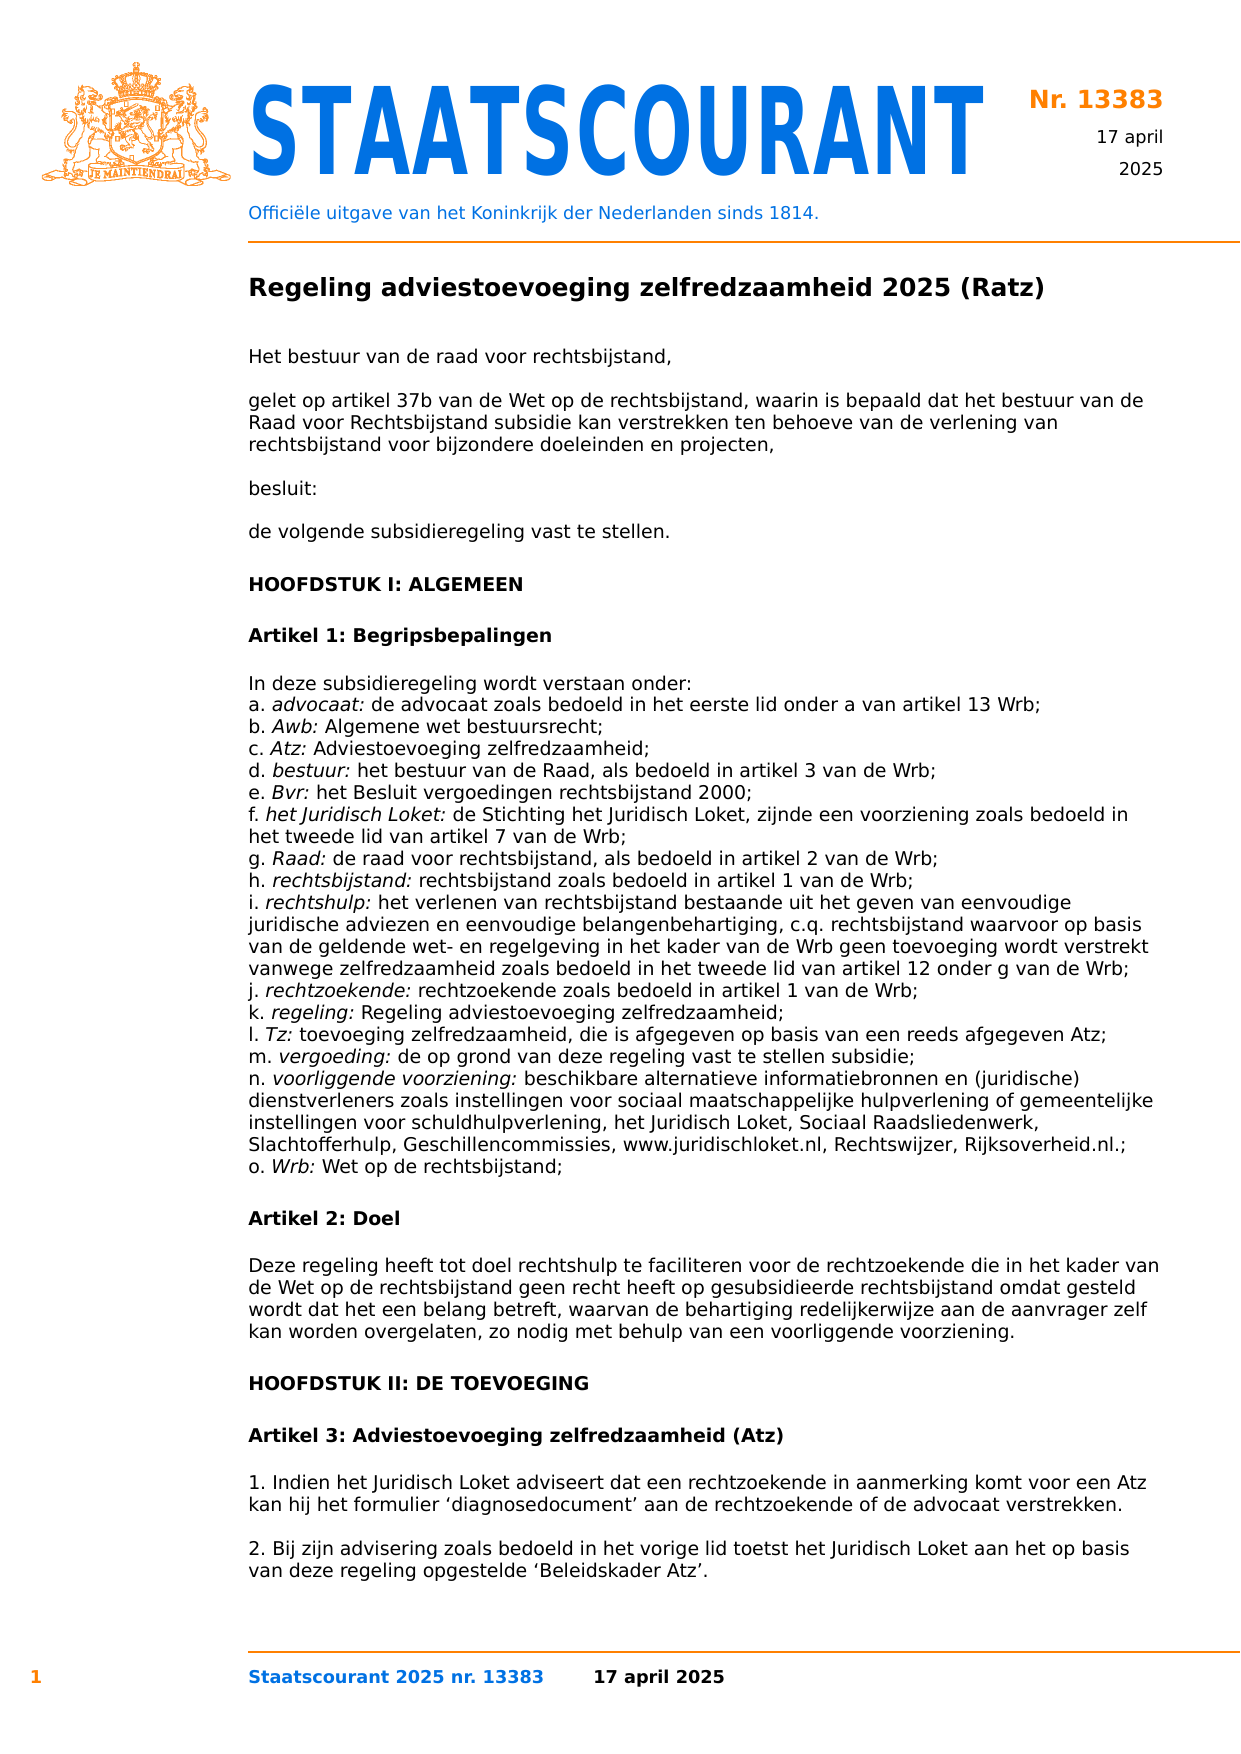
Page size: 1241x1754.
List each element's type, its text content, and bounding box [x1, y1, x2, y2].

text b. Awb: Algemene wet bestuursrecht; [248, 716, 1163, 738]
text gelet op artikel 37b van de Wet op de rechtsbijstand, waarin is bepaald dat het bestuur van de Raad voor Rechtsbijstand subsidie kan verstrekken ten behoeve van de verlening van rechtsbijstand voor bijzondere doeleinden en projecten, [248, 390, 1163, 456]
subtitle HOOFDSTUK I: ALGEMEEN [248, 573, 1163, 595]
table_cell 2025 [998, 153, 1240, 203]
text In deze subsidieregeling wordt verstaan onder: [248, 672, 1163, 694]
table_header [25, 62, 248, 241]
text 1. Indien het Juridisch Loket adviseert dat een rechtzoekende in aanmerking komt voor een Atz kan hij het formulier ‘diagnosedocument’ aan de rechtzoekende of de advocaat verstrekken. [248, 1472, 1163, 1516]
subtitle Artikel 1: Begripsbepalingen [248, 625, 1163, 647]
text e. Bvr: het Besluit vergoedingen rechtsbijstand 2000; [248, 782, 1163, 804]
text n. voorliggende voorziening: beschikbare alternatieve informatiebronnen en (juridische) dienstverleners zoals instellingen voor sociaal maatschappelijke hulpverlening of gemeentelijke instellingen voor schuldhulpverlening, het Juridisch Loket, Sociaal Raadsliedenwerk, Slachtofferhulp, Geschillencommissies, www.juridischloket.nl, Rechtswijzer, Rijksoverheid.nl.; [248, 1068, 1163, 1156]
text j. rechtzoekende: rechtzoekende zoals bedoeld in artikel 1 van de Wrb; [248, 980, 1163, 1002]
table_header Nr. 13383 [998, 62, 1240, 121]
text l. Tz: toevoeging zelfredzaamheid, die is afgegeven op basis van een reeds afgegeven Atz; [248, 1024, 1163, 1046]
text Deze regeling heeft tot doel rechtshulp te faciliteren voor de rechtzoekende die in het kader van de Wet op de rechtsbijstand geen recht heeft op gesubsidieerde rechtsbijstand omdat gesteld wordt dat het een belang betreft, waarvan de behartiging redelijkerwijze aan de aanvrager zelf kan worden overgelaten, zo nodig met behulp van een voorliggende voorziening. [248, 1255, 1163, 1343]
subtitle HOOFDSTUK II: DE TOEVOEGING [248, 1373, 1163, 1395]
picture [41, 62, 231, 186]
table_cell Officiële uitgave van het Koninkrijk der Nederlanden sinds 1814. [248, 203, 1240, 241]
table_header STAATSCOURANT [248, 62, 998, 203]
table_cell 17 april [998, 121, 1240, 153]
text m. vergoeding: de op grond van deze regeling vast te stellen subsidie; [248, 1046, 1163, 1068]
text c. Atz: Adviestoevoeging zelfredzaamheid; [248, 738, 1163, 760]
text k. regeling: Regeling adviestoevoeging zelfredzaamheid; [248, 1002, 1163, 1024]
text o. Wrb: Wet op de rechtsbijstand; [248, 1156, 1163, 1178]
subtitle Artikel 2: Doel [248, 1208, 1163, 1230]
text i. rechtshulp: het verlenen van rechtsbijstand bestaande uit het geven van eenvoudige juridische adviezen en eenvoudige belangenbehartiging, c.q. rechtsbijstand waarvoor op basis van de geldende wet- en regelgeving in het kader van de Wrb geen toevoeging wordt verstrekt vanwege zelfredzaamheid zoals bedoeld in het tweede lid van artikel 12 onder g van de Wrb; [248, 892, 1163, 980]
text a. advocaat: de advocaat zoals bedoeld in het eerste lid onder a van artikel 13 Wrb; [248, 694, 1163, 716]
text besluit: [248, 478, 1163, 499]
subtitle Artikel 3: Adviestoevoeging zelfredzaamheid (Atz) [248, 1425, 1163, 1447]
subtitle Regeling adviestoevoeging zelfredzaamheid 2025 (Ratz) [248, 273, 1163, 302]
text f. het Juridisch Loket: de Stichting het Juridisch Loket, zijnde een voorziening zoals bedoeld in het tweede lid van artikel 7 van de Wrb; [248, 804, 1163, 848]
text h. rechtsbijstand: rechtsbijstand zoals bedoeld in artikel 1 van de Wrb; [248, 870, 1163, 892]
text g. Raad: de raad voor rechtsbijstand, als bedoeld in artikel 2 van de Wrb; [248, 848, 1163, 870]
text de volgende subsidieregeling vast te stellen. [248, 521, 1163, 543]
text Het bestuur van de raad voor rechtsbijstand, [248, 346, 1163, 368]
text 2. Bij zijn advisering zoals bedoeld in het vorige lid toetst het Juridisch Loket aan het op basis van deze regeling opgestelde ‘Beleidskader Atz’. [248, 1538, 1163, 1582]
text d. bestuur: het bestuur van de Raad, als bedoeld in artikel 3 van de Wrb; [248, 760, 1163, 782]
